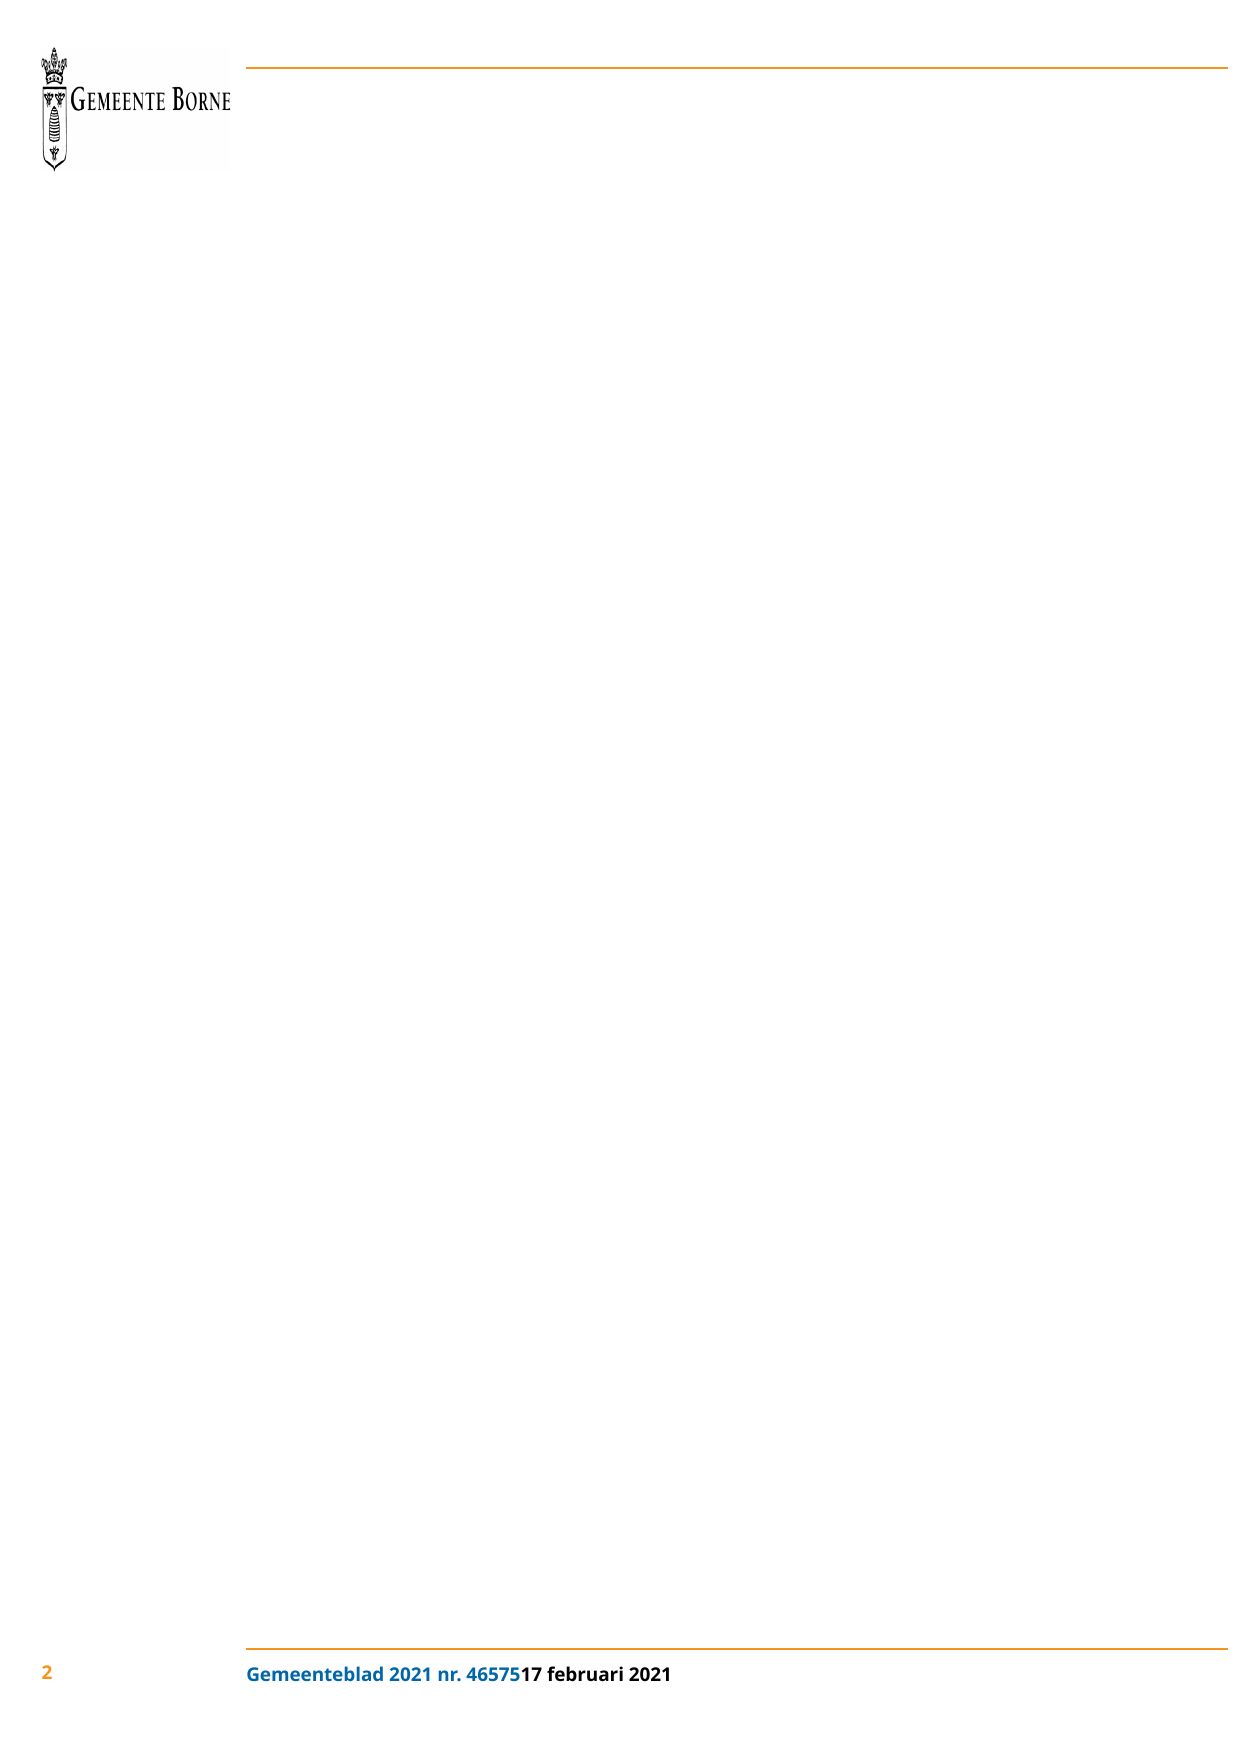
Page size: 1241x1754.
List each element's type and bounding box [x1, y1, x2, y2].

picture [41, 47, 231, 172]
